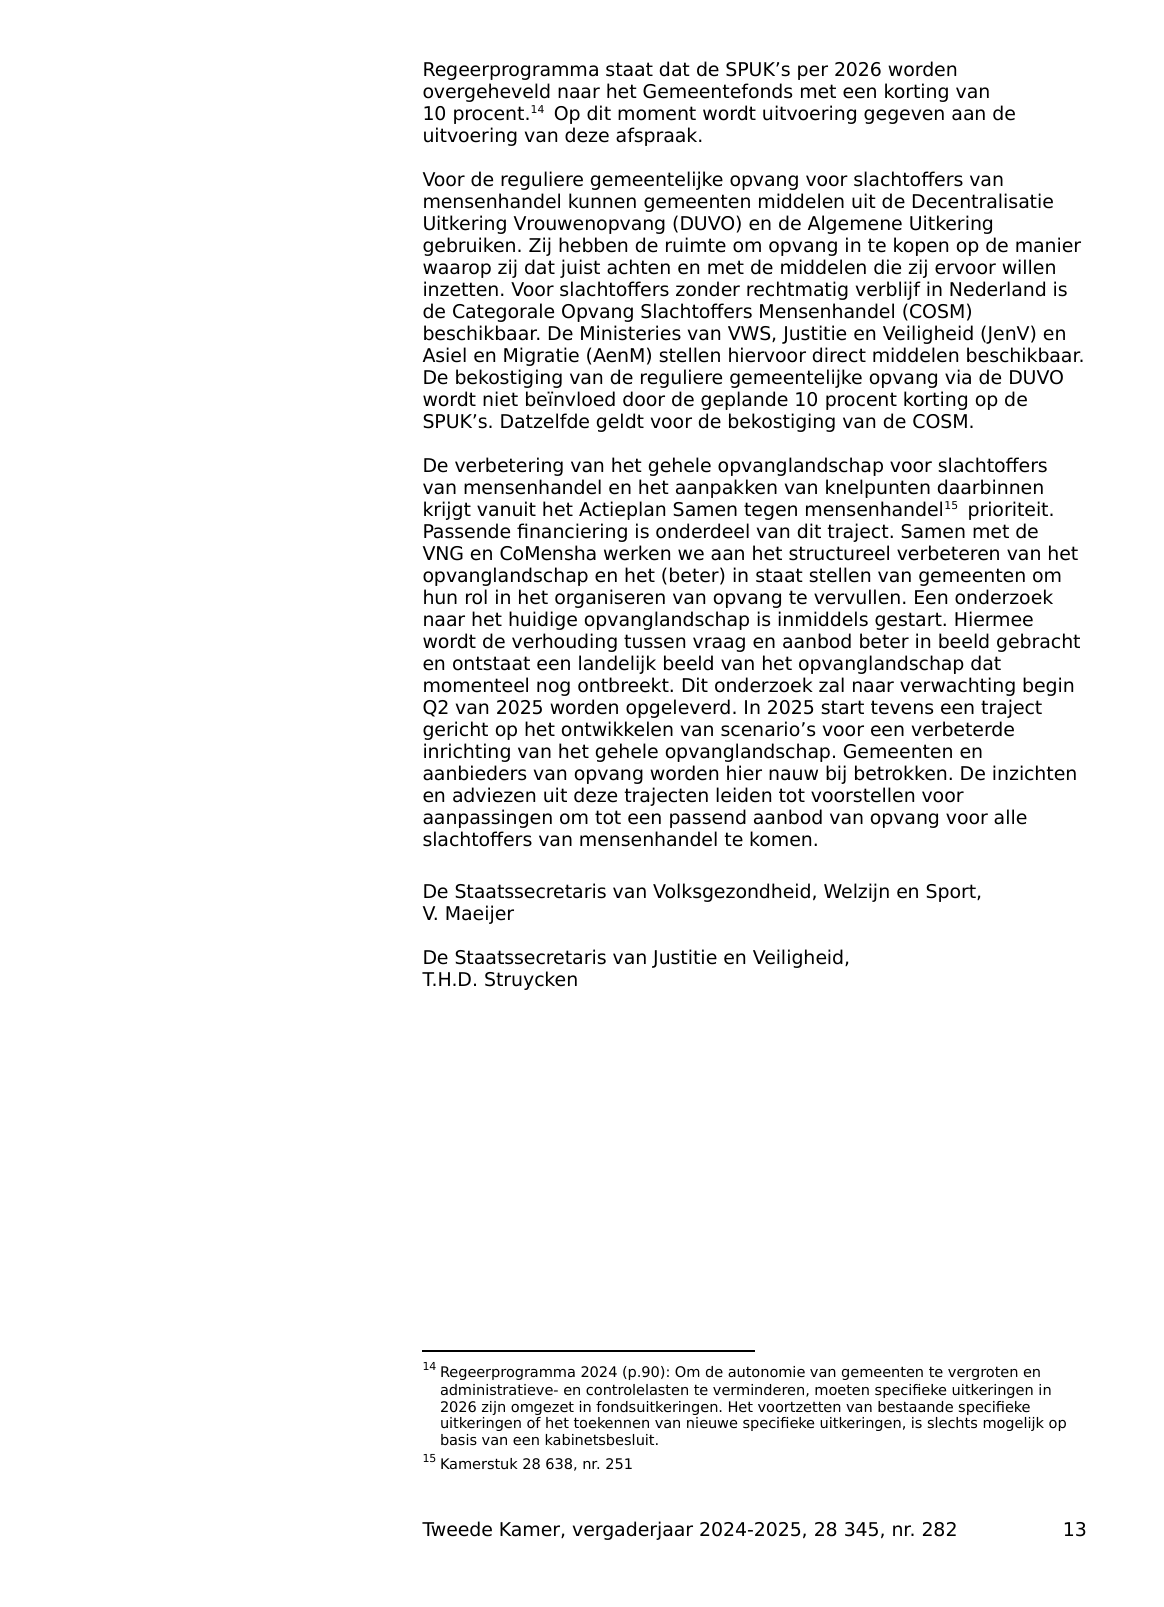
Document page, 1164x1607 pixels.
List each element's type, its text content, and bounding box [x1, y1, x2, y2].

text Regeerprogramma staat dat de SPUK’s per 2026 worden overgeheveld naar het Gemeentefonds met een korting van 10 procent. Op dit moment wordt uitvoering gegeven aan de uitvoering van deze afspraak. [422, 59, 1087, 147]
text De verbetering van het gehele opvanglandschap voor slachtoffers van mensenhandel en het aanpakken van knelpunten daarbinnen krijgt vanuit het Actieplan Samen tegen mensenhandel prioriteit. Passende financiering is onderdeel van dit traject. Samen met de VNG en CoMensha werken we aan het structureel verbeteren van het opvanglandschap en het (beter) in staat stellen van gemeenten om hun rol in het organiseren van opvang te vervullen. Een onderzoek naar het huidige opvanglandschap is inmiddels gestart. Hiermee wordt de verhouding tussen vraag en aanbod beter in beeld gebracht en ontstaat een landelijk beeld van het opvanglandschap dat momenteel nog ontbreekt. Dit onderzoek zal naar verwachting begin Q2 van 2025 worden opgeleverd. In 2025 start tevens een traject gericht op het ontwikkelen van scenario’s voor een verbeterde inrichting van het gehele opvanglandschap. Gemeenten en aanbieders van opvang worden hier nauw bij betrokken. De inzichten en adviezen uit deze trajecten leiden tot voorstellen voor aanpassingen om tot een passend aanbod van opvang voor alle slachtoffers van mensenhandel te komen. [422, 455, 1087, 851]
text Regeerprogramma 2024 (p.90): Om de autonomie van gemeenten te vergroten en administratieve- en controlelasten te verminderen, moeten specifieke uitkeringen in 2026 zijn omgezet in fondsuitkeringen. Het voortzetten van bestaande specifieke uitkeringen of het toekennen van nieuwe specifieke uitkeringen, is slechts mogelijk op basis van een kabinetsbesluit. [422, 1360, 1087, 1449]
text Kamerstuk 28 638, nr. 251 [422, 1452, 1087, 1474]
text De Staatssecretaris van Justitie en Veiligheid, T.H.D. Struycken [422, 947, 1087, 991]
text Voor de reguliere gemeentelijke opvang voor slachtoffers van mensenhandel kunnen gemeenten middelen uit de Decentralisatie Uitkering Vrouwenopvang (DUVO) en de Algemene Uitkering gebruiken. Zij hebben de ruimte om opvang in te kopen op de manier waarop zij dat juist achten en met de middelen die zij ervoor willen inzetten. Voor slachtoffers zonder rechtmatig verblijf in Nederland is de Categorale Opvang Slachtoffers Mensenhandel (COSM) beschikbaar. De Ministeries van VWS, Justitie en Veiligheid (JenV) en Asiel en Migratie (AenM) stellen hiervoor direct middelen beschikbaar. De bekostiging van de reguliere gemeentelijke opvang via de DUVO wordt niet beïnvloed door de geplande 10 procent korting op de SPUK’s. Datzelfde geldt voor de bekostiging van de COSM. [422, 169, 1087, 433]
text De Staatssecretaris van Volksgezondheid, Welzijn en Sport, V. Maeijer [422, 881, 1087, 925]
